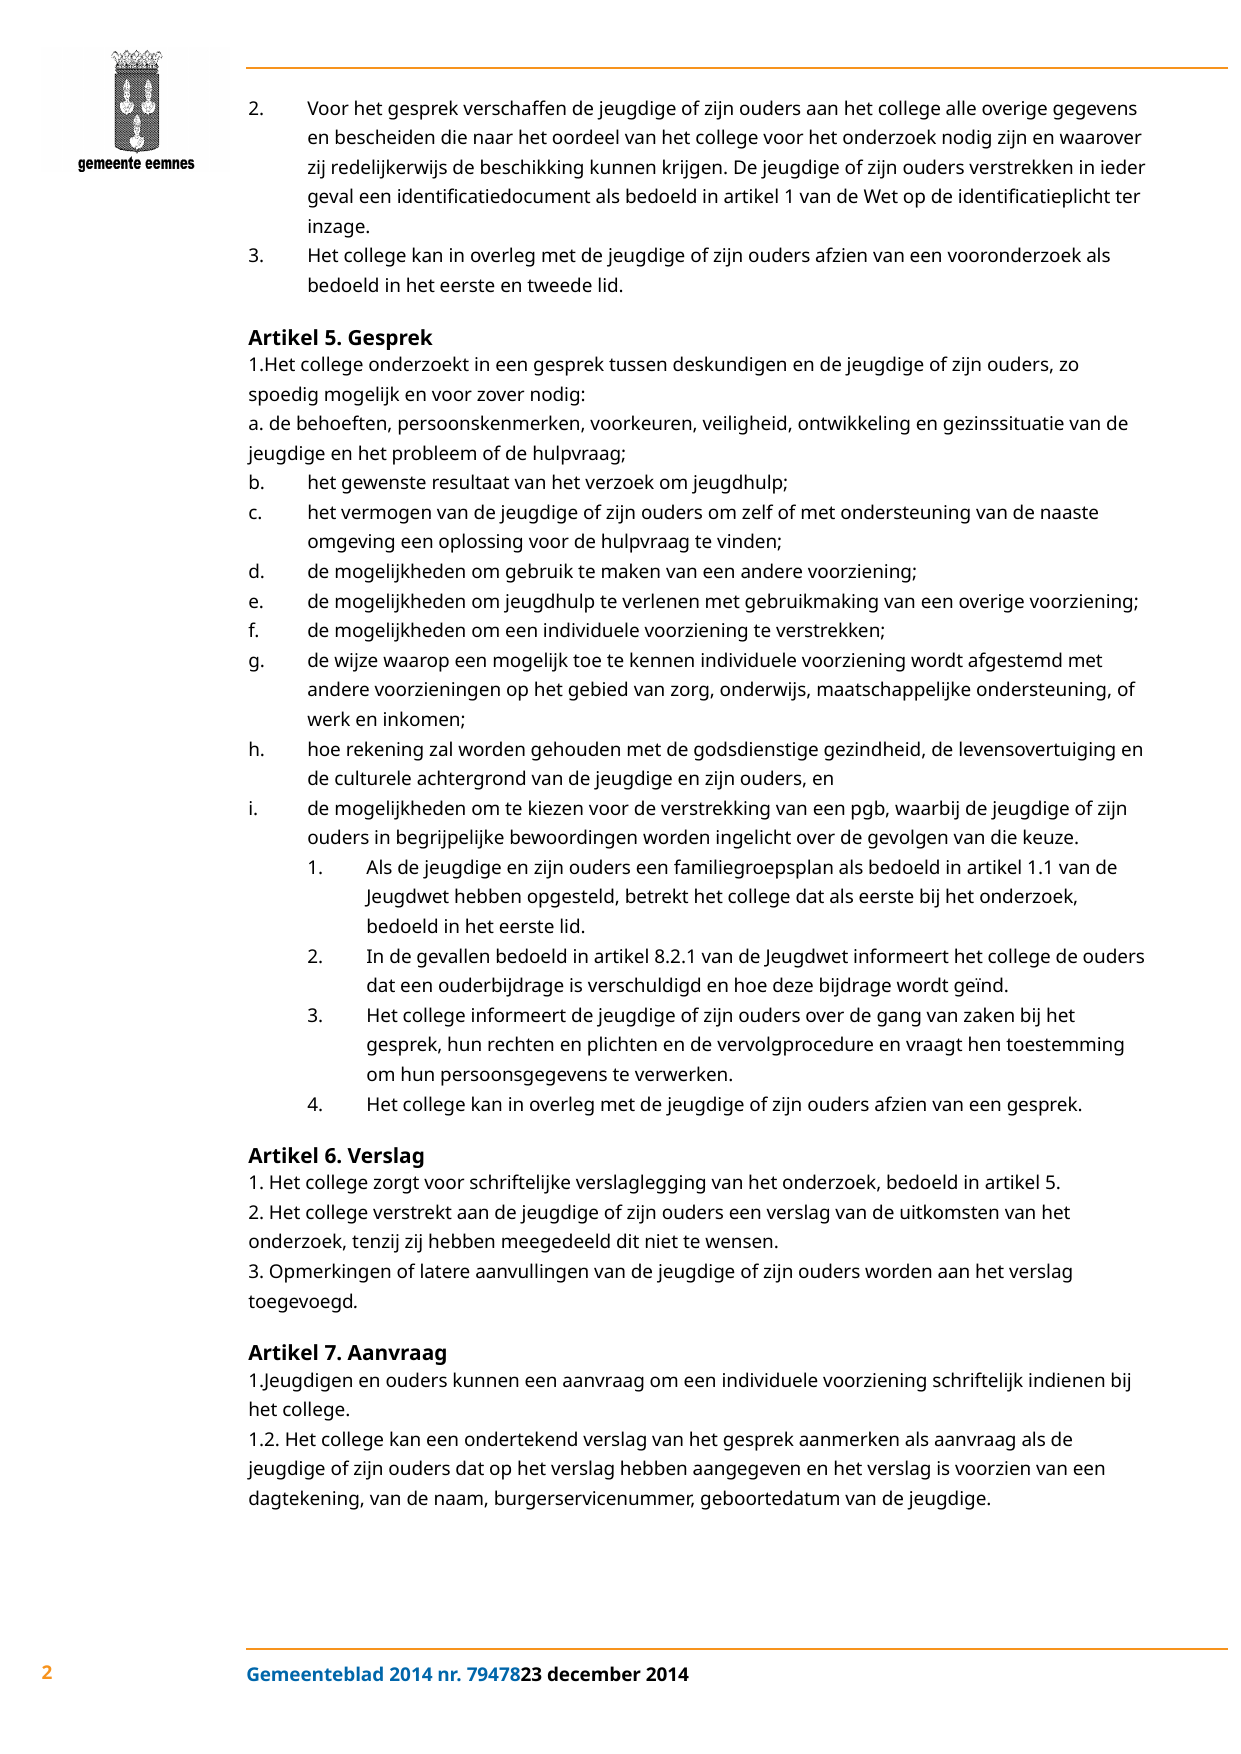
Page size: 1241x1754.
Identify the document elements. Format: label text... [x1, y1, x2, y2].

list de mogelijkheden om jeugdhulp te verlenen met gebruikmaking van een overige voorziening; [248, 588, 1152, 613]
list Het college kan in overleg met de jeugdige of zijn ouders afzien van een vooronderzoek als bedoeld in het eerste en tweede lid. [248, 243, 1152, 298]
list de mogelijkheden om een individuele voorziening te verstrekken; [248, 617, 1152, 643]
list de mogelijkheden om gebruik te maken van een andere voorziening; [248, 558, 1152, 584]
picture [41, 47, 231, 172]
list het vermogen van de jeugdige of zijn ouders om zelf of met ondersteuning van de naaste omgeving een oplossing voor de hulpvraag te vinden; [248, 499, 1152, 554]
text 2. Het college verstrekt aan de jeugdige of zijn ouders een verslag van de uitkomsten van het onderzoek, tenzij zij hebben meegedeeld dit niet te wensen. [248, 1199, 1152, 1254]
text a. de behoeften, persoonskenmerken, voorkeuren, veiligheid, ontwikkeling en gezinssituatie van de jeugdige en het probleem of de hulpvraag; [248, 410, 1152, 466]
text 1.2. Het college kan een ondertekend verslag van het gesprek aanmerken als aanvraag als de jeugdige of zijn ouders dat op het verslag hebben aangegeven en het verslag is voorzien van een dagtekening, van de naam, burgerservicenummer, geboortedatum van de jeugdige. [248, 1426, 1152, 1511]
list Voor het gesprek verschaffen de jeugdige of zijn ouders aan het college alle overige gegevens en bescheiden die naar het oordeel van het college voor het onderzoek nodig zijn en waarover zij redelijkerwijs de beschikking kunnen krijgen. De jeugdige of zijn ouders verstrekken in ieder geval een identificatiedocument als bedoeld in artikel 1 van de Wet op de identificatieplicht ter inzage. [248, 95, 1152, 239]
text 1.Jeugdigen en ouders kunnen een aanvraag om een individuele voorziening schriftelijk indienen bij het college. [248, 1367, 1152, 1422]
text Artikel 6. Verslag [248, 1141, 1152, 1169]
text Artikel 5. Gesprek [248, 323, 1152, 351]
list de mogelijkheden om te kiezen voor de verstrekking van een pgb, waarbij de jeugdige of zijn ouders in begrijpelijke bewoordingen worden ingelicht over de gevolgen van die keuze. [248, 795, 1152, 850]
list de wijze waarop een mogelijk toe te kennen individuele voorziening wordt afgestemd met andere voorzieningen op het gebied van zorg, onderwijs, maatschappelijke ondersteuning, of werk en inkomen; [248, 647, 1152, 732]
list het gewenste resultaat van het verzoek om jeugdhulp; [248, 469, 1152, 495]
list In de gevallen bedoeld in artikel 8.2.1 van de Jeugdwet informeert het college de ouders dat een ouderbijdrage is verschuldigd en hoe deze bijdrage wordt geïnd. [307, 943, 1152, 998]
text 1. Het college zorgt voor schriftelijke verslaglegging van het onderzoek, bedoeld in artikel 5. [248, 1169, 1152, 1195]
text Artikel 7. Aanvraag [248, 1338, 1152, 1367]
list Als de jeugdige en zijn ouders een familiegroepsplan als bedoeld in artikel 1.1 van de Jeugdwet hebben opgesteld, betrekt het college dat als eerste bij het onderzoek, bedoeld in het eerste lid. [307, 854, 1152, 939]
text 1.Het college onderzoekt in een gesprek tussen deskundigen en de jeugdige of zijn ouders, zo spoedig mogelijk en voor zover nodig: [248, 351, 1152, 406]
list Het college kan in overleg met de jeugdige of zijn ouders afzien van een gesprek. [307, 1091, 1152, 1116]
list hoe rekening zal worden gehouden met de godsdienstige gezindheid, de levensovertuiging en de culturele achtergrond van de jeugdige en zijn ouders, en [248, 736, 1152, 791]
text 3. Opmerkingen of latere aanvullingen van de jeugdige of zijn ouders worden aan het verslag toegevoegd. [248, 1258, 1152, 1314]
list Het college informeert de jeugdige of zijn ouders over de gang van zaken bij het gesprek, hun rechten en plichten en de vervolgprocedure en vraagt hen toestemming om hun persoonsgegevens te verwerken. [307, 1002, 1152, 1087]
